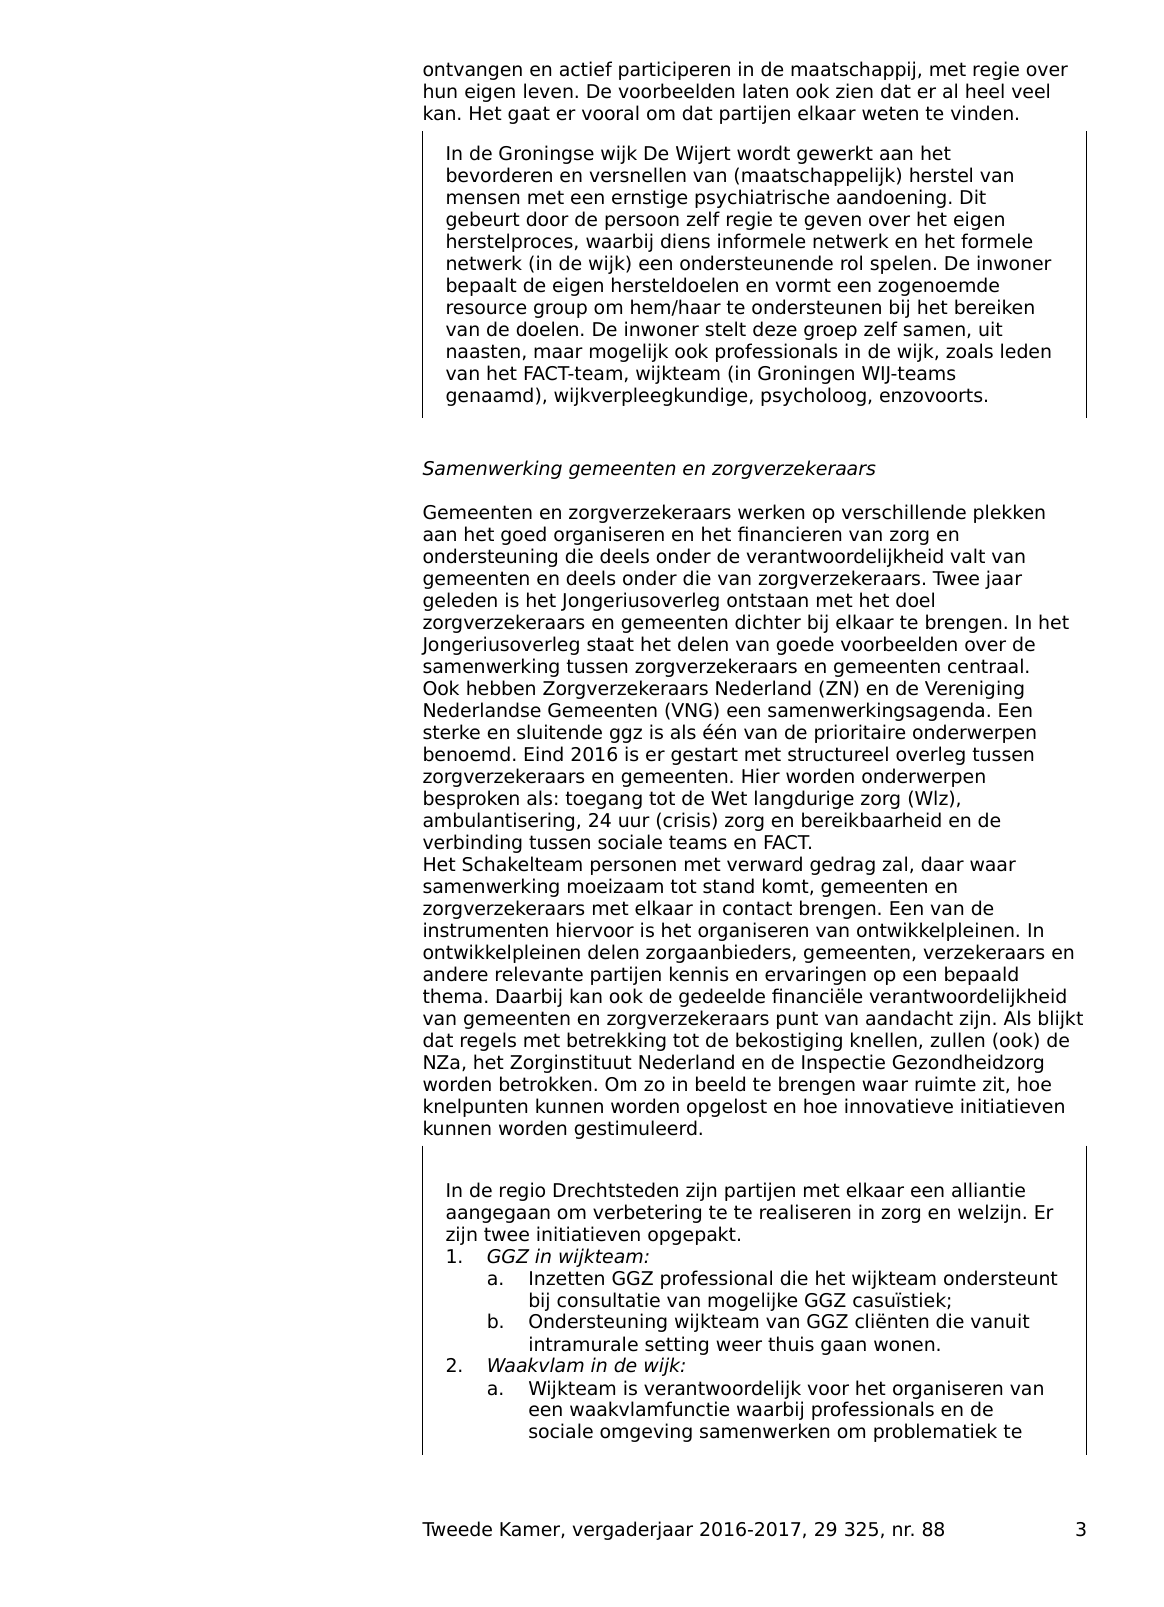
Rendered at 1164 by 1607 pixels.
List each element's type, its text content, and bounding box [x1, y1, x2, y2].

text Ook hebben Zorgverzekeraars Nederland (ZN) en de Vereniging Nederlandse Gemeenten (VNG) een samenwerkingsagenda. Een sterke en sluitende ggz is als één van de prioritaire onderwerpen benoemd. Eind 2016 is er gestart met structureel overleg tussen zorgverzekeraars en gemeenten. Hier worden onderwerpen besproken als: toegang tot de Wet langdurige zorg (Wlz), ambulantisering, 24 uur (crisis) zorg en bereikbaarheid en de verbinding tussen sociale teams en FACT. [422, 678, 1087, 854]
table_header In de Groningse wijk De Wijert wordt gewerkt aan het bevorderen en versnellen van (maatschappelijk) herstel van mensen met een ernstige psychiatrische aandoening. Dit gebeurt door de persoon zelf regie te geven over het eigen herstelproces, waarbij diens informele netwerk en het formele netwerk (in de wijk) een ondersteunende rol spelen. De inwoner bepaalt de eigen hersteldoelen en vormt een zogenoemde resource group om hem/haar te ondersteunen bij het bereiken van de doelen. De inwoner stelt deze groep zelf samen, uit naasten, maar mogelijk ook professionals in de wijk, zoals leden van het FACT-team, wijkteam (in Groningen WIJ-teams genaamd), wijkverpleegkundige, psycholoog, enzovoorts. [423, 131, 1086, 418]
text Het Schakelteam personen met verward gedrag zal, daar waar samenwerking moeizaam tot stand komt, gemeenten en zorgverzekeraars met elkaar in contact brengen. Een van de instrumenten hiervoor is het organiseren van ontwikkelpleinen. In ontwikkelpleinen delen zorgaanbieders, gemeenten, verzekeraars en andere relevante partijen kennis en ervaringen op een bepaald thema. Daarbij kan ook de gedeelde financiële verantwoordelijkheid van gemeenten en zorgverzekeraars punt van aandacht zijn. Als blijkt dat regels met betrekking tot de bekostiging knellen, zullen (ook) de NZa, het Zorginstituut Nederland en de Inspectie Gezondheidzorg worden betrokken. Om zo in beeld te brengen waar ruimte zit, hoe knelpunten kunnen worden opgelost en hoe innovatieve initiatieven kunnen worden gestimuleerd. [422, 854, 1087, 1140]
table_header In de regio Drechtsteden zijn partijen met elkaar een alliantie aangegaan om verbetering te te realiseren in zorg en welzijn. Er zijn twee initiatieven opgepakt. 1. GGZ in wijkteam: a. Inzetten GGZ professional die het wijkteam ondersteunt bij consultatie van mogelijke GGZ casuïstiek; b. Ondersteuning wijkteam van GGZ cliënten die vanuit intramurale setting weer thuis gaan wonen. 2. Waakvlam in de wijk: a. Wijkteam is verantwoordelijk voor het organiseren van een waakvlamfunctie waarbij professionals en de sociale omgeving samenwerken om problematiek te [423, 1146, 1086, 1455]
text Gemeenten en zorgverzekeraars werken op verschillende plekken aan het goed organiseren en het financieren van zorg en ondersteuning die deels onder de verantwoordelijkheid valt van gemeenten en deels onder die van zorgverzekeraars. Twee jaar geleden is het Jongeriusoverleg ontstaan met het doel zorgverzekeraars en gemeenten dichter bij elkaar te brengen. In het Jongeriusoverleg staat het delen van goede voorbeelden over de samenwerking tussen zorgverzekeraars en gemeenten centraal. [422, 502, 1087, 678]
text ontvangen en actief participeren in de maatschappij, met regie over hun eigen leven. De voorbeelden laten ook zien dat er al heel veel kan. Het gaat er vooral om dat partijen elkaar weten te vinden. [422, 59, 1087, 125]
subtitle Samenwerking gemeenten en zorgverzekeraars [422, 458, 1087, 480]
